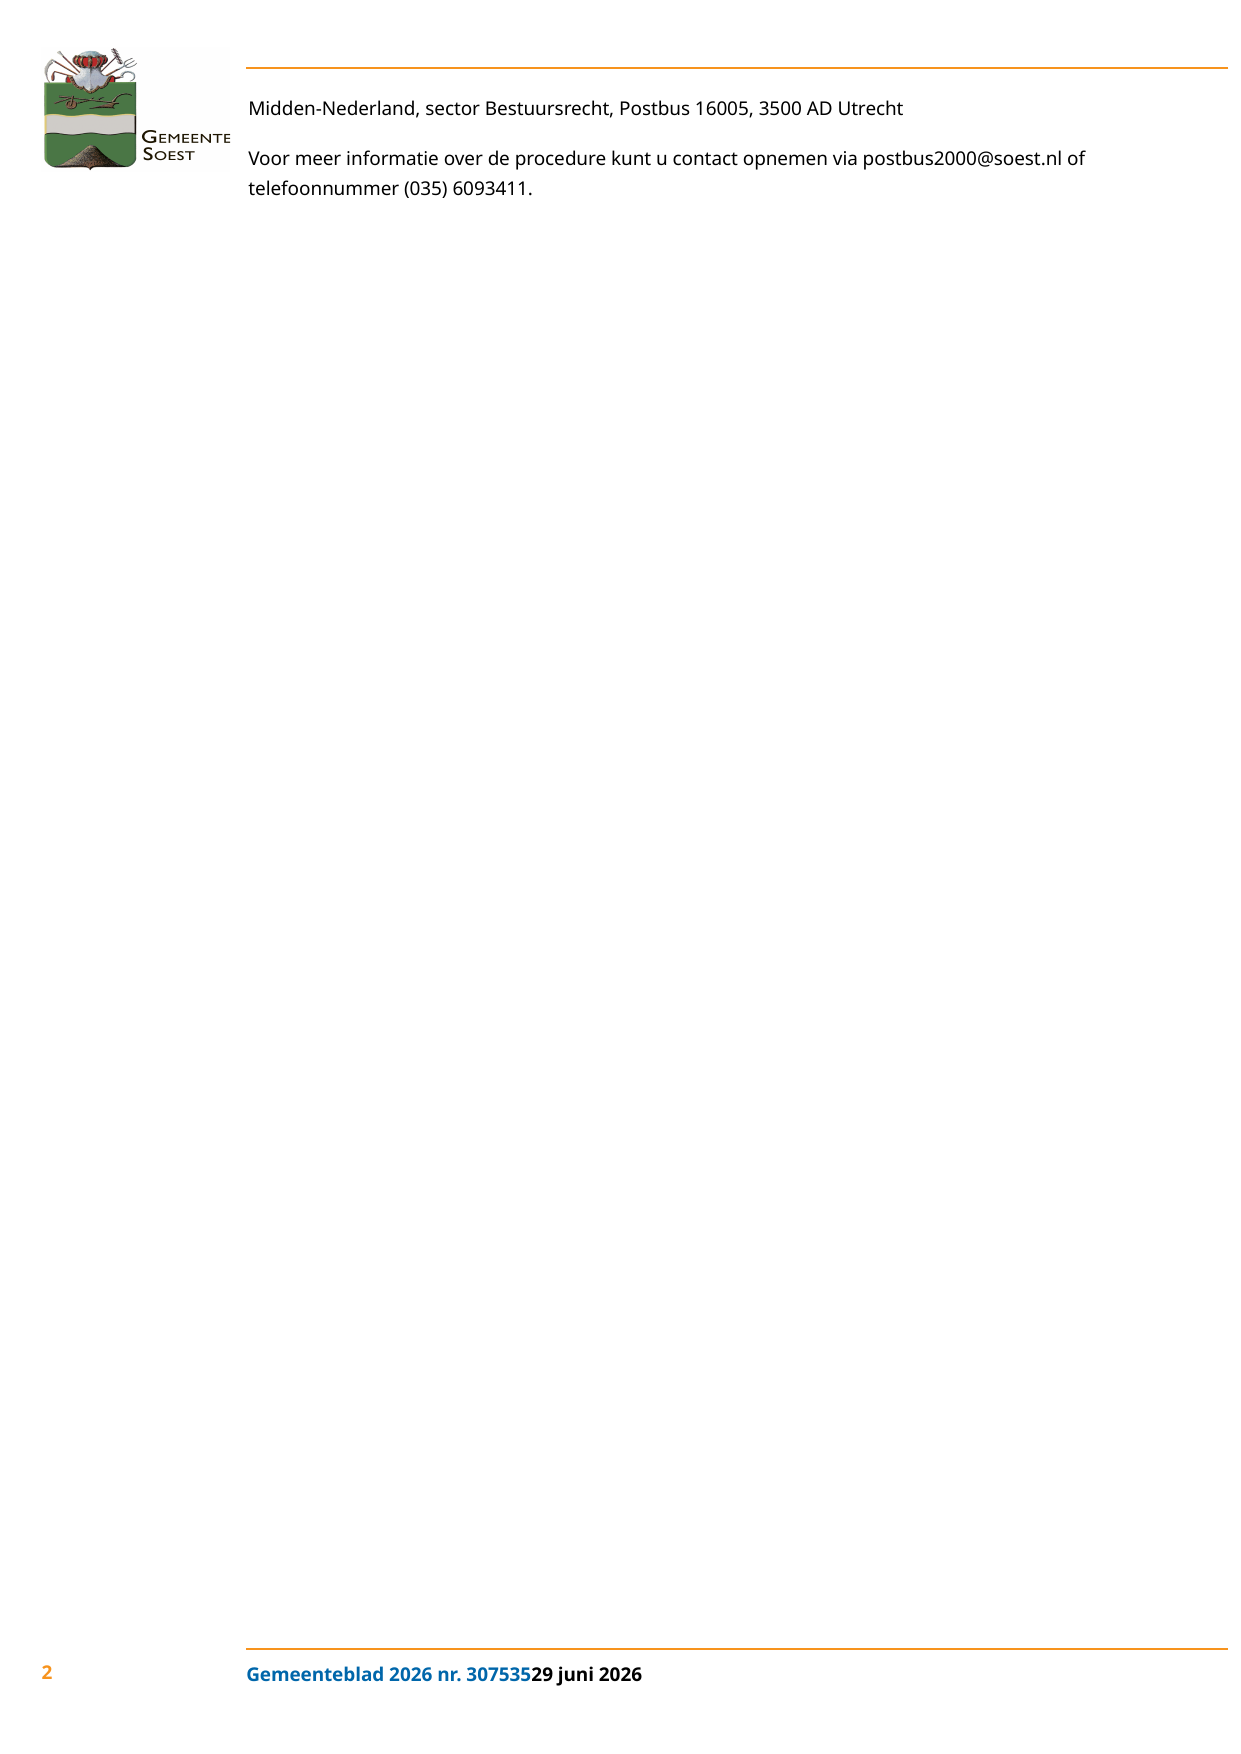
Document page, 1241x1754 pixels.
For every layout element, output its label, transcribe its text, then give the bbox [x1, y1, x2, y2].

text Voor meer informatie over de procedure kunt u contact opnemen via postbus2000@soest.nl of telefoonnummer (035) 6093411. [248, 145, 1152, 201]
picture [41, 47, 231, 172]
text Midden-Nederland, sector Bestuursrecht, Postbus 16005, 3500 AD Utrecht [248, 95, 1152, 121]
